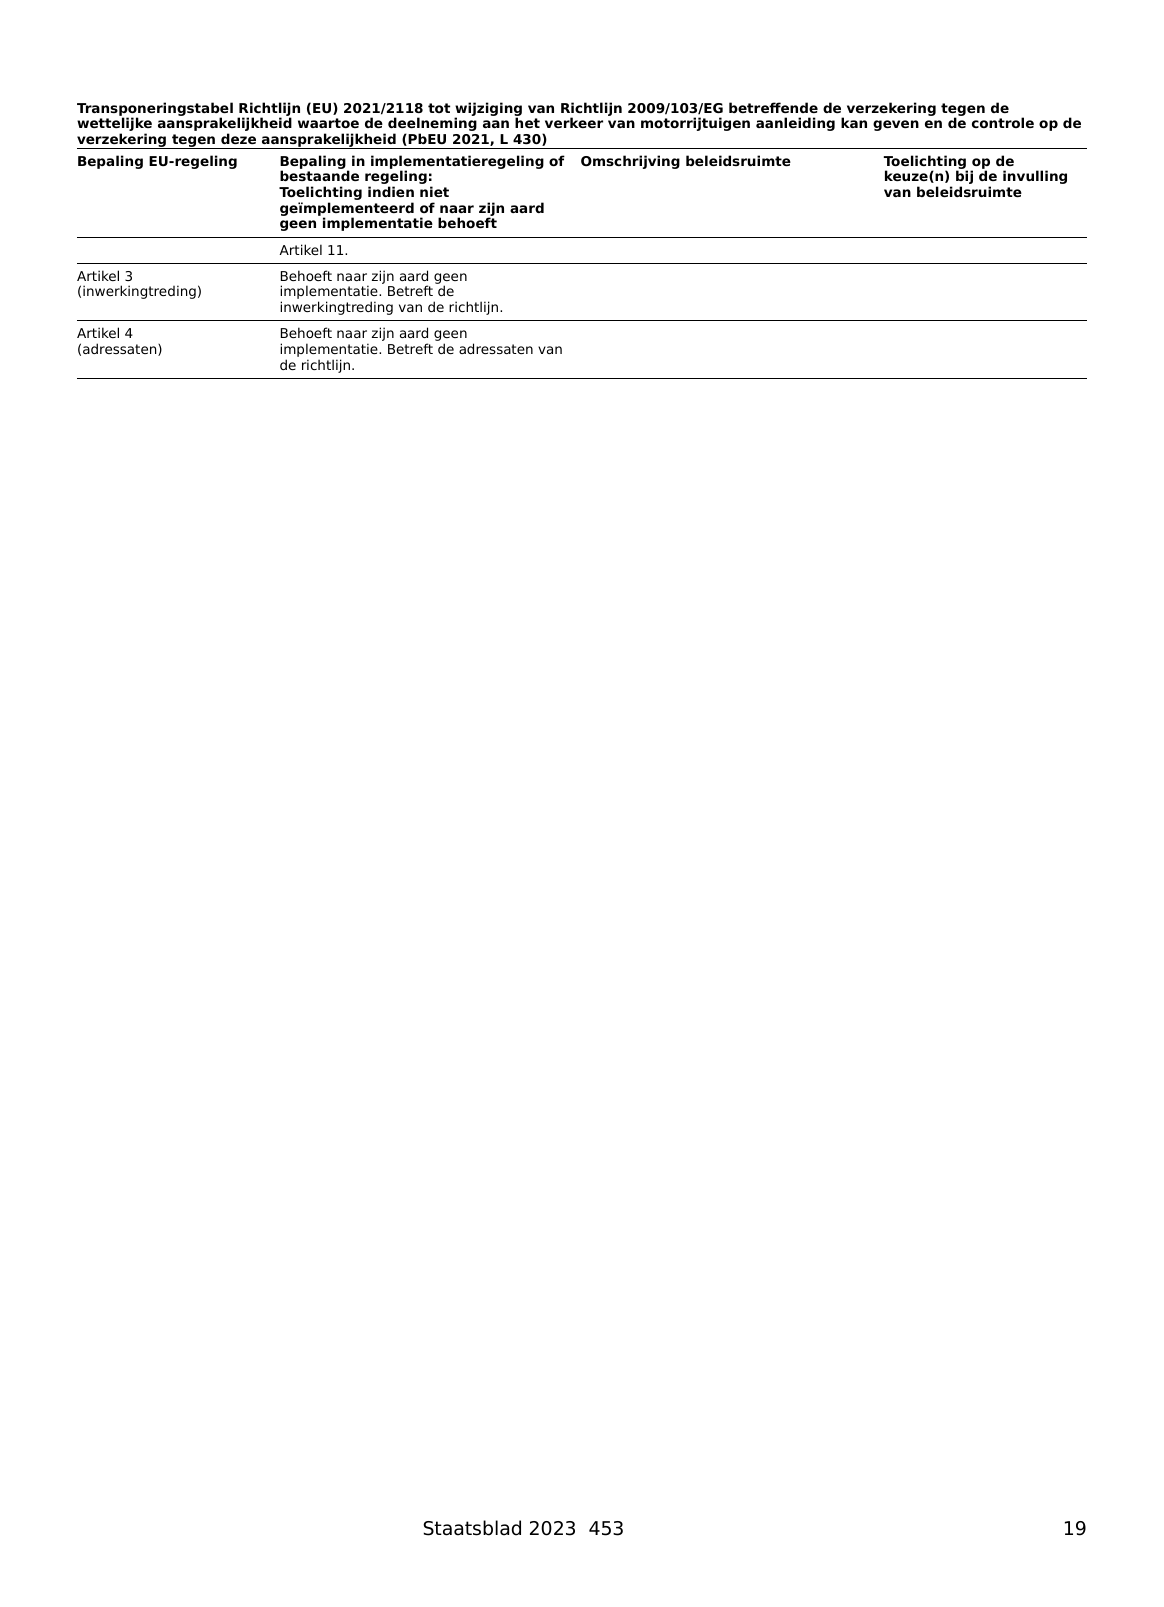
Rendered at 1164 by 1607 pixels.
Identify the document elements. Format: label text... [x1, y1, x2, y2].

table_cell Bepaling EU-regeling [77, 149, 273, 237]
table_cell Behoeft naar zijn aard geen implementatie. Betreft de inwerkingtreding van de richtlijn. [273, 264, 574, 320]
table_cell [878, 238, 1087, 263]
table_cell [574, 238, 878, 263]
table_cell Artikel 3 (inwerkingtreding) [77, 264, 273, 320]
table_cell Artikel 4 (adressaten) [77, 321, 273, 378]
table_header Transponeringstabel Richtlijn (EU) 2021/2118 tot wijziging van Richtlijn 2009/103/EG betreffende de verzekering tegen de wettelijke aansprakelijkheid waartoe de deelneming aan het verkeer van motorrijtuigen aanleiding kan geven en de controle op de verzekering tegen deze aansprakelijkheid (PbEU 2021, L 430) [77, 100, 1087, 148]
table_cell Bepaling in implementatieregeling of bestaande regeling: Toelichting indien niet geïmplementeerd of naar zijn aard geen implementatie behoeft [273, 149, 574, 237]
table_cell [574, 321, 878, 378]
table_cell Toelichting op de keuze(n) bij de invulling van beleidsruimte [878, 149, 1087, 237]
table_cell Artikel 11. [273, 238, 574, 263]
table_cell [77, 238, 273, 263]
table_cell [878, 321, 1087, 378]
table_cell Omschrijving beleidsruimte [574, 149, 878, 237]
table_cell [878, 264, 1087, 320]
table_cell Behoeft naar zijn aard geen implementatie. Betreft de adressaten van de richtlijn. [273, 321, 574, 378]
table_cell [574, 264, 878, 320]
